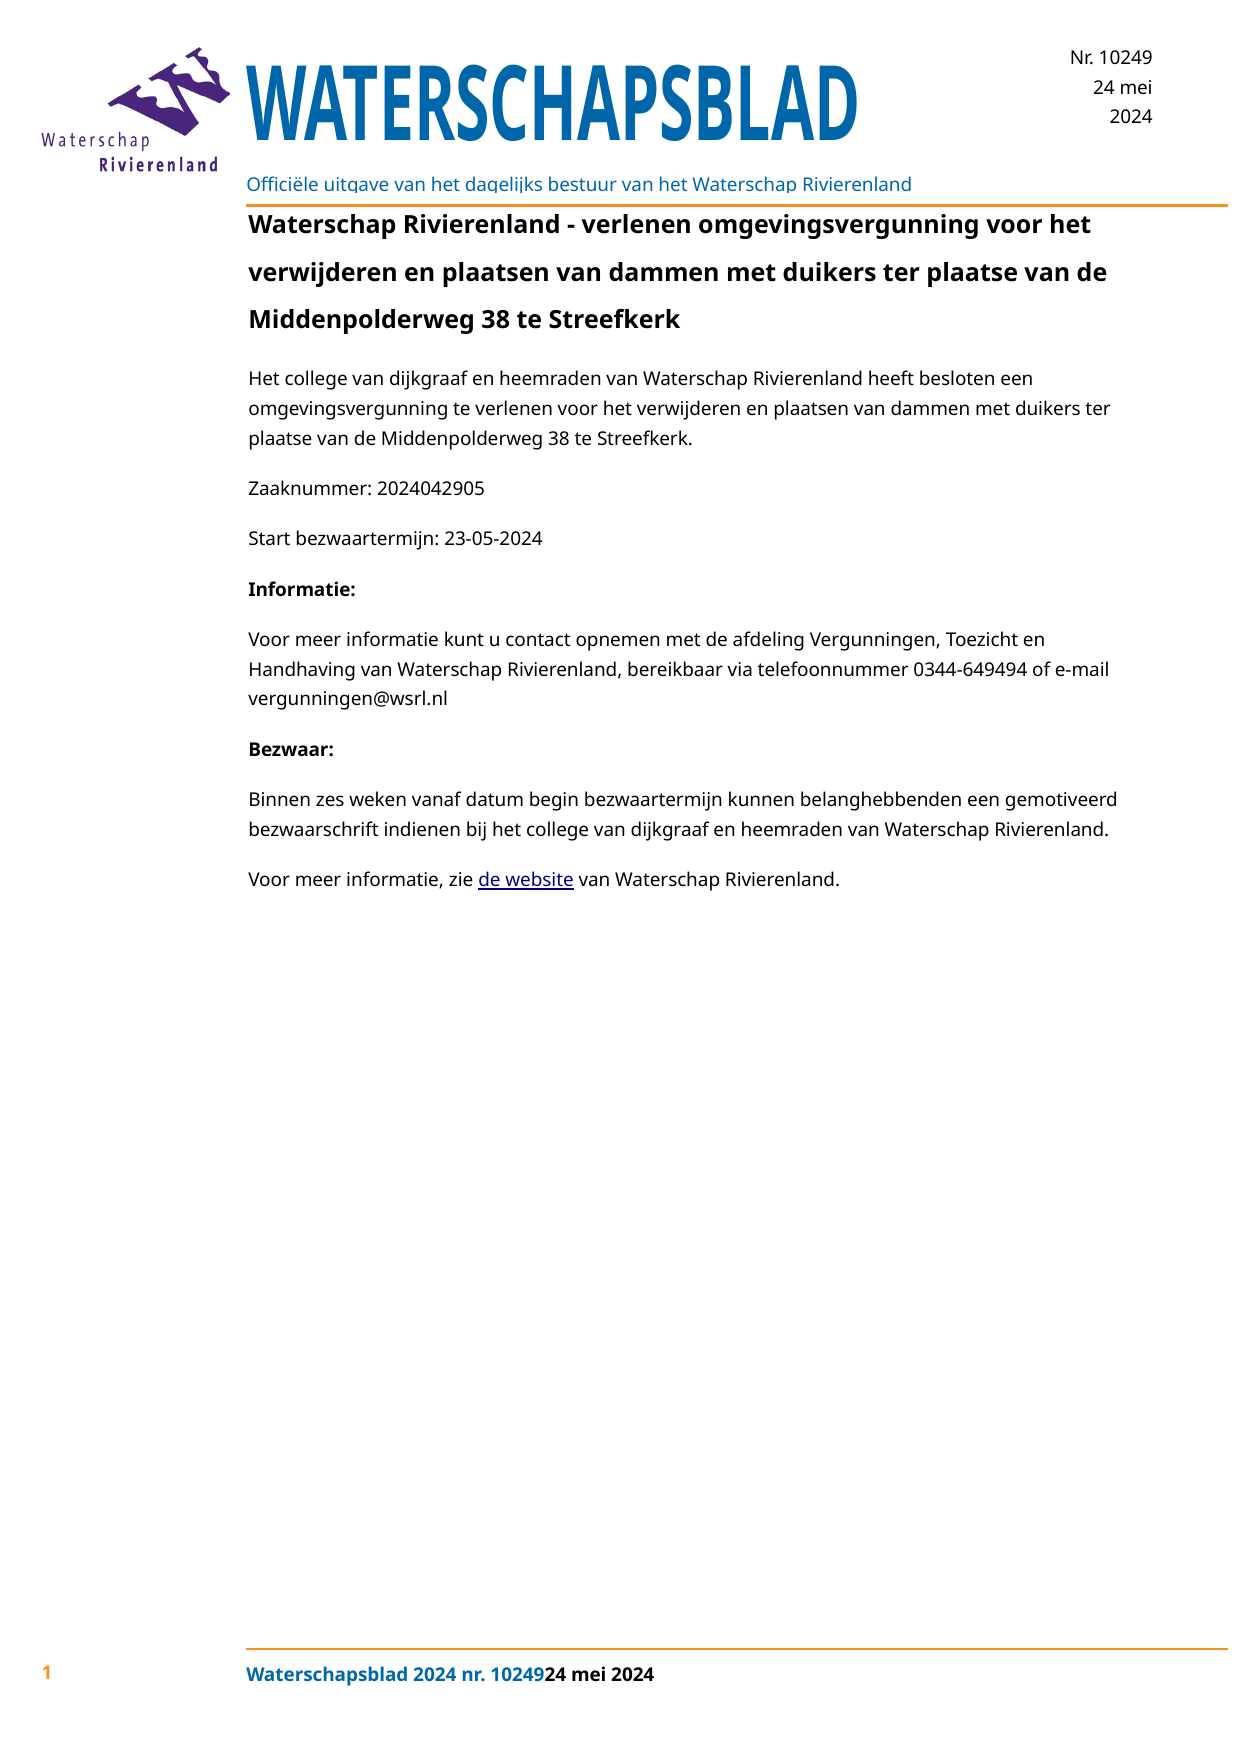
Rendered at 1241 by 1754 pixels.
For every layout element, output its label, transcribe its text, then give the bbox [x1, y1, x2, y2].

text Bezwaar: [248, 736, 1152, 762]
text Het college van dijkgraaf en heemraden van Waterschap Rivierenland heeft besloten een omgevingsvergunning te verlenen voor het verwijderen en plaatsen van dammen met duikers ter plaatse van de Middenpolderweg 38 te Streefkerk. [248, 366, 1152, 450]
text Waterschap Rivierenland - verlenen omgevingsvergunning voor het verwijderen en plaatsen van dammen met duikers ter plaatse van de Middenpolderweg 38 te Streefkerk [248, 207, 1152, 336]
text Start bezwaartermijn: 23-05-2024 [248, 526, 1152, 551]
picture [41, 47, 231, 172]
text Voor meer informatie, zie de website van Waterschap Rivierenland. [248, 866, 1152, 892]
text Voor meer informatie kunt u contact opnemen met de afdeling Vergunningen, Toezicht en Handhaving van Waterschap Rivierenland, bereikbaar via telefoonnummer 0344-649494 of e-mail vergunningen@wsrl.nl [248, 626, 1152, 711]
text Zaaknummer: 2024042905 [248, 475, 1152, 501]
text Informatie: [248, 576, 1152, 602]
text Binnen zes weken vanaf datum begin bezwaartermijn kunnen belanghebbenden een gemotiveerd bezwaarschrift indienen bij het college van dijkgraaf en heemraden van Waterschap Rivierenland. [248, 786, 1152, 842]
